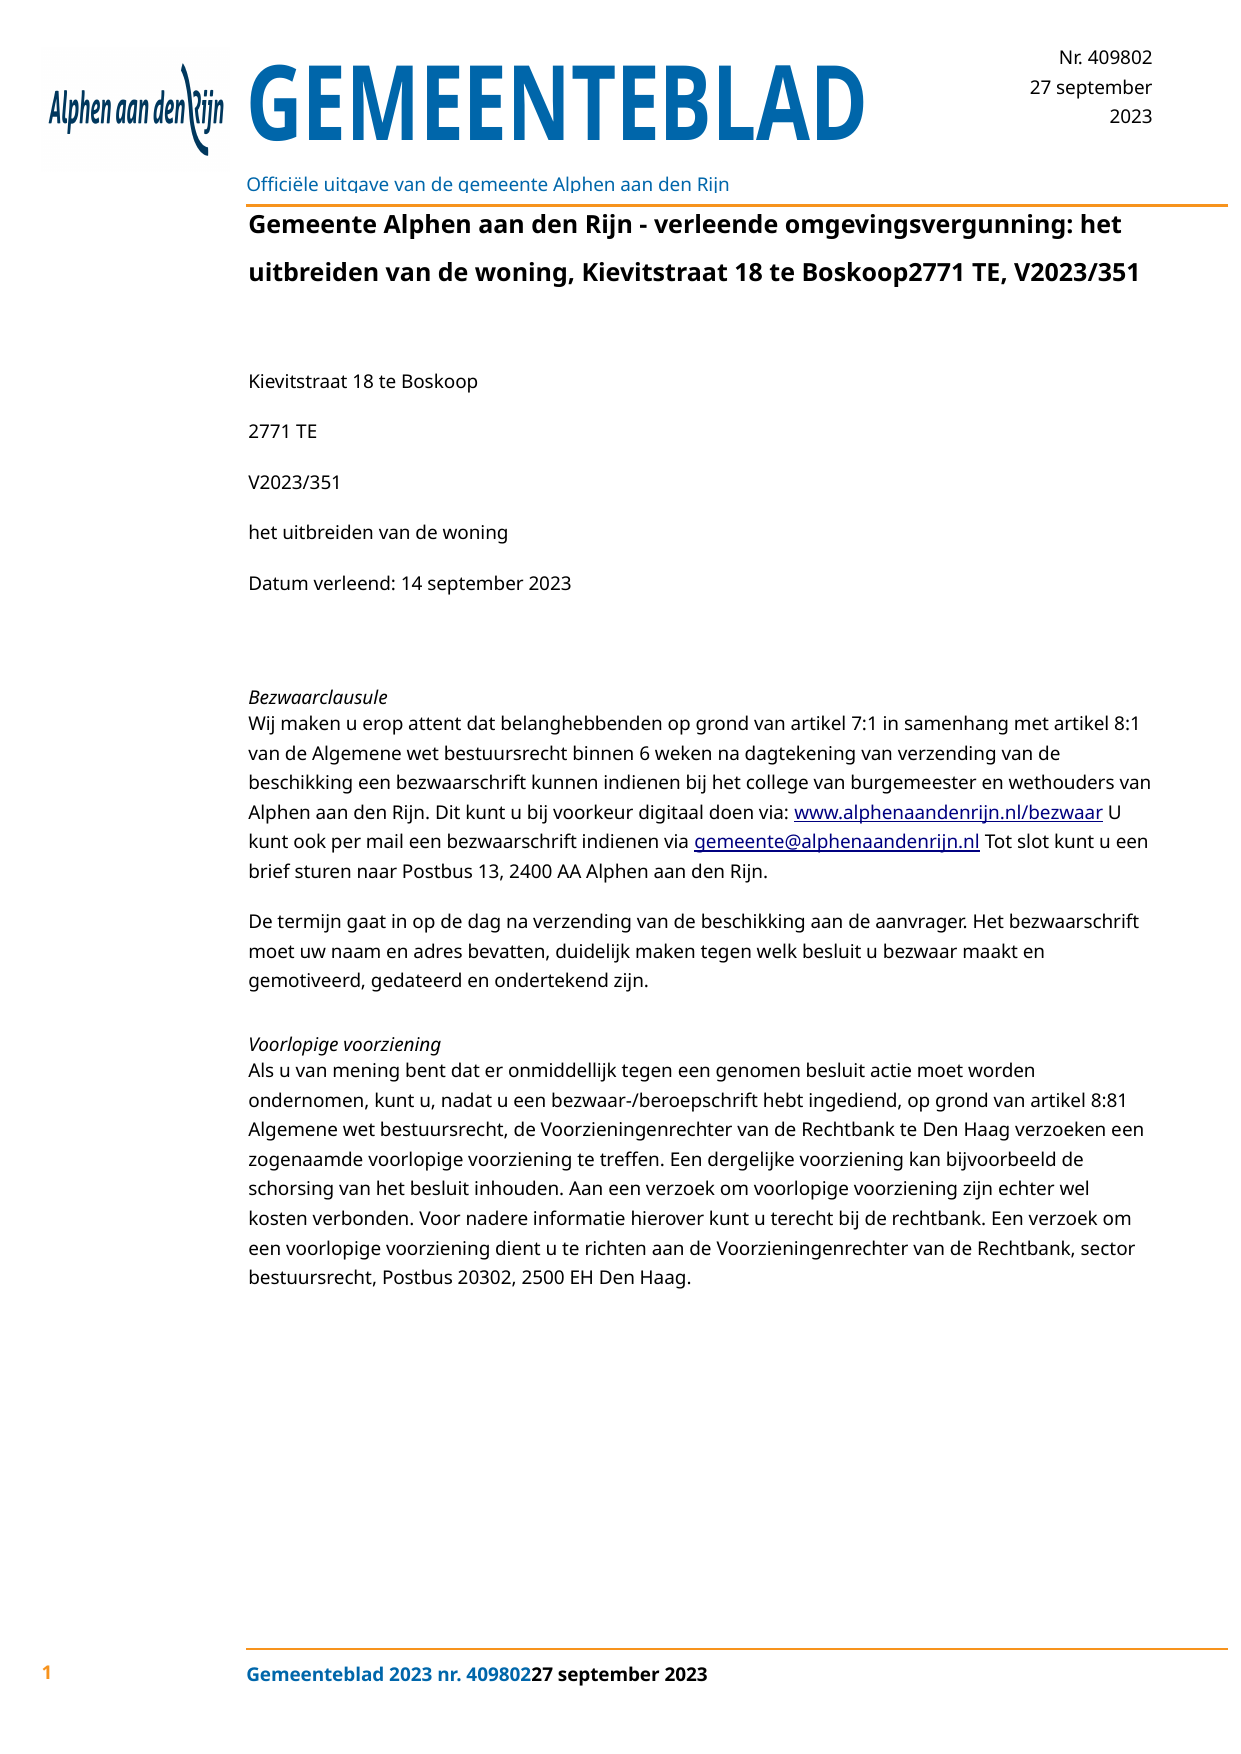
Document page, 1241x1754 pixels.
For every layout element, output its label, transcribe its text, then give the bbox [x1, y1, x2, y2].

text het uitbreiden van de woning [248, 519, 1152, 545]
text Wij maken u erop attent dat belanghebbenden op grond van artikel 7:1 in samenhang met artikel 8:1 van de Algemene wet bestuursrecht binnen 6 weken na dagtekening van verzending van de beschikking een bezwaarschrift kunnen indienen bij het college van burgemeester en wethouders van Alphen aan den Rijn. Dit kunt u bij voorkeur digitaal doen via: www.alphenaandenrijn.nl/bezwaar U kunt ook per mail een bezwaarschrift indienen via gemeente@alphenaandenrijn.nl Tot slot kunt u een brief sturen naar Postbus 13, 2400 AA Alphen aan den Rijn. [248, 710, 1152, 884]
text Als u van mening bent dat er onmiddellijk tegen een genomen besluit actie moet worden ondernomen, kunt u, nadat u een bezwaar-/beroepschrift hebt ingediend, op grond van artikel 8:81 Algemene wet bestuursrecht, de Voorzieningenrechter van de Rechtbank te Den Haag verzoeken een zogenaamde voorlopige voorziening te treffen. Een dergelijke voorziening kan bijvoorbeeld de schorsing van het besluit inhouden. Aan een verzoek om voorlopige voorziening zijn echter wel kosten verbonden. Voor nadere informatie hierover kunt u terecht bij de rechtbank. Een verzoek om een voorlopige voorziening dient u te richten aan de Voorzieningenrechter van de Rechtbank, sector bestuursrecht, Postbus 20302, 2500 EH Den Haag. [248, 1057, 1152, 1290]
text Kievitstraat 18 te Boskoop [248, 368, 1152, 394]
text De termijn gaat in op de dag na verzending van de beschikking aan de aanvrager. Het bezwaarschrift moet uw naam en adres bevatten, duidelijk maken tegen welk besluit u bezwaar maakt en gemotiveerd, gedateerd en ondertekend zijn. [248, 908, 1152, 993]
text Gemeente Alphen aan den Rijn - verleende omgevingsvergunning: het uitbreiden van de woning, Kievitstraat 18 te Boskoop2771 TE, V2023/351 [248, 207, 1152, 288]
picture [41, 47, 231, 172]
text 2771 TE [248, 419, 1152, 444]
text Voorlopige voorziening [248, 1032, 1152, 1057]
text Bezwaarclausule [248, 684, 1152, 710]
text V2023/351 [248, 469, 1152, 495]
text Datum verleend: 14 september 2023 [248, 570, 1152, 596]
